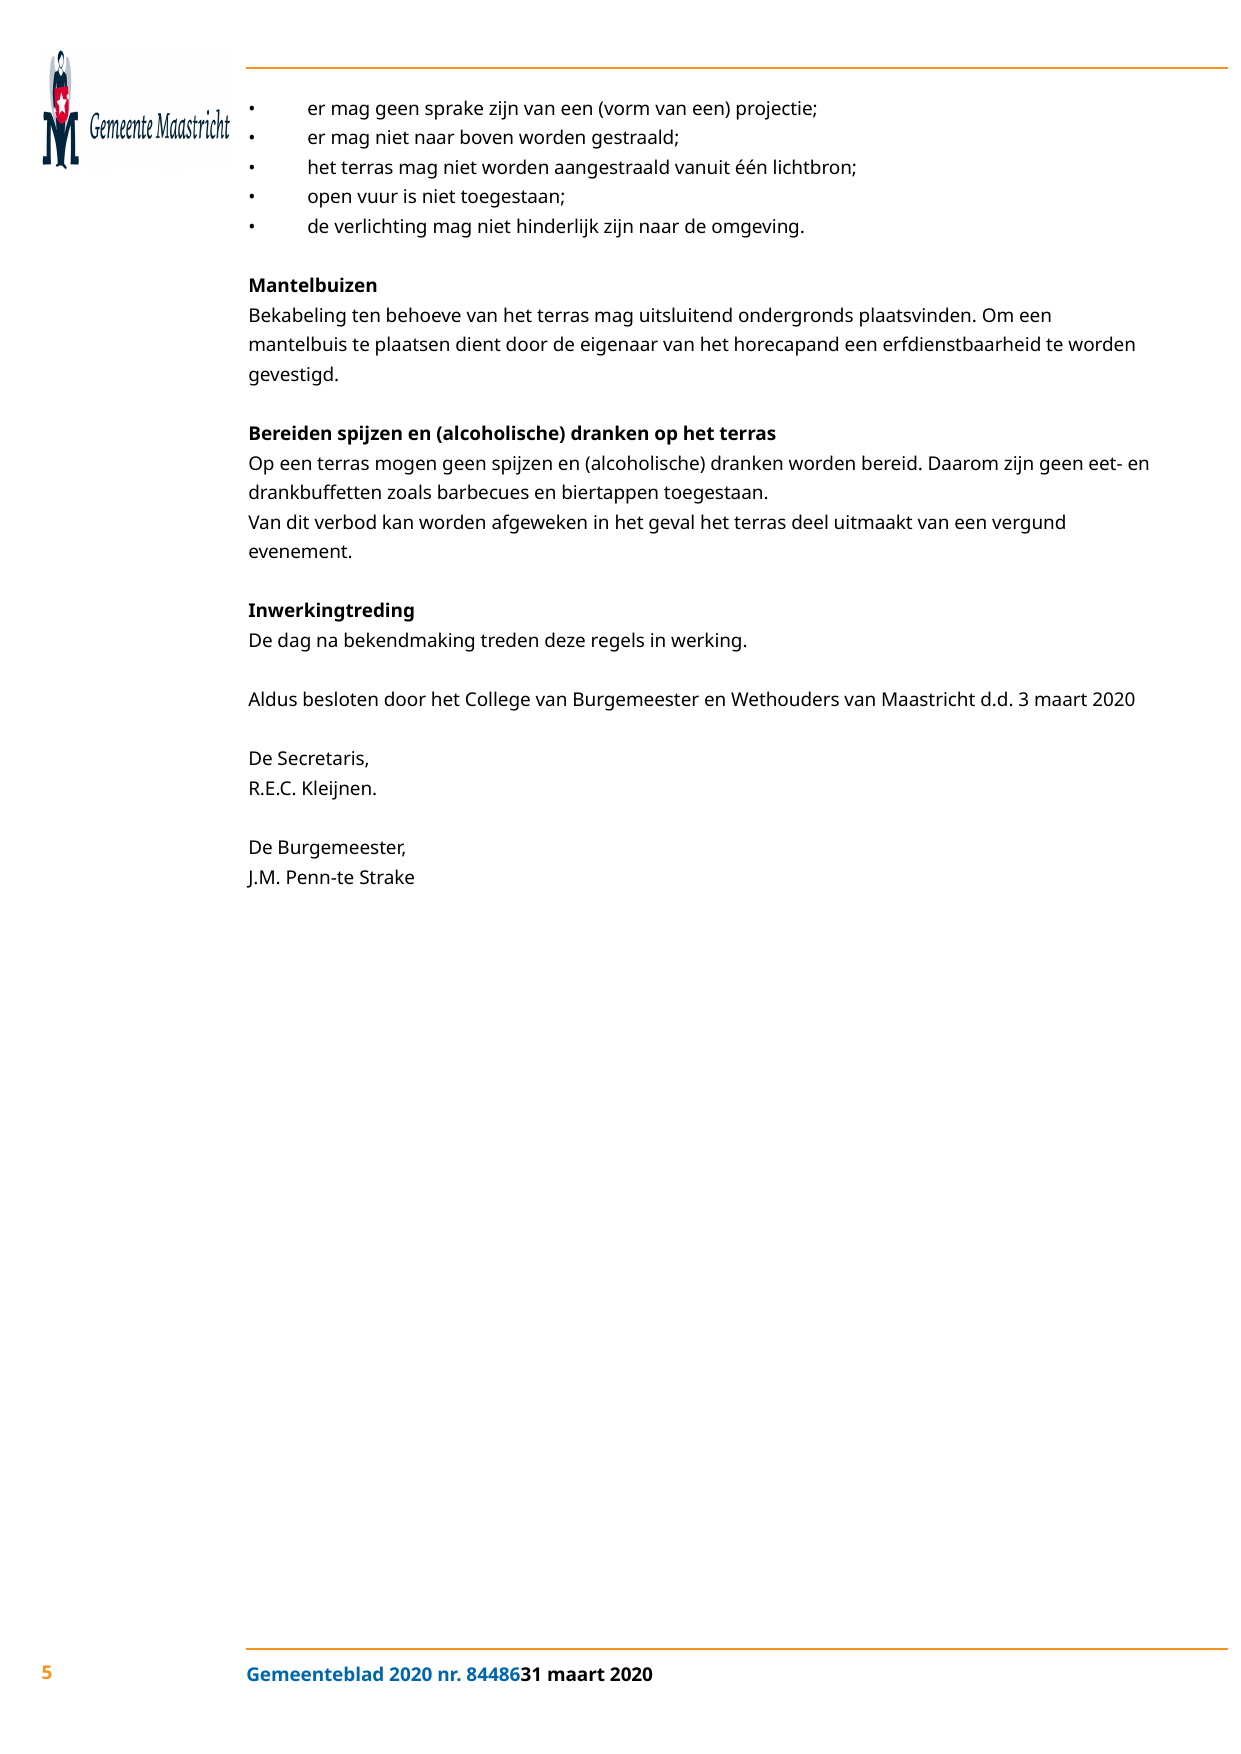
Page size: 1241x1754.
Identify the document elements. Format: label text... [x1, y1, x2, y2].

list open vuur is niet toegestaan; [248, 183, 1152, 209]
picture [41, 47, 231, 172]
text De dag na bekendmaking treden deze regels in werking. [248, 627, 1152, 653]
list de verlichting mag niet hinderlijk zijn naar de omgeving. [248, 213, 1152, 239]
text Aldus besloten door het College van Burgemeester en Wethouders van Maastricht d.d. 3 maart 2020 [248, 686, 1152, 712]
text Bekabeling ten behoeve van het terras mag uitsluitend ondergronds plaatsvinden. Om een mantelbuis te plaatsen dient door de eigenaar van het horecapand een erfdienstbaarheid te worden gevestigd. [248, 302, 1152, 387]
text Inwerkingtreding [248, 598, 1152, 623]
text De Burgemeester, [248, 834, 1152, 860]
text Mantelbuizen [248, 272, 1152, 298]
text Van dit verbod kan worden afgeweken in het geval het terras deel uitmaakt van een vergund evenement. [248, 509, 1152, 564]
text Bereiden spijzen en (alcoholische) dranken op het terras [248, 420, 1152, 446]
list er mag geen sprake zijn van een (vorm van een) projectie; [248, 95, 1152, 121]
list het terras mag niet worden aangestraald vanuit één lichtbron; [248, 154, 1152, 180]
text De Secretaris, [248, 746, 1152, 771]
text Op een terras mogen geen spijzen en (alcoholische) dranken worden bereid. Daarom zijn geen eet- en drankbuffetten zoals barbecues en biertappen toegestaan. [248, 450, 1152, 505]
list er mag niet naar boven worden gestraald; [248, 124, 1152, 150]
text R.E.C. Kleijnen. [248, 775, 1152, 801]
text J.M. Penn-te Strake [248, 864, 1152, 890]
